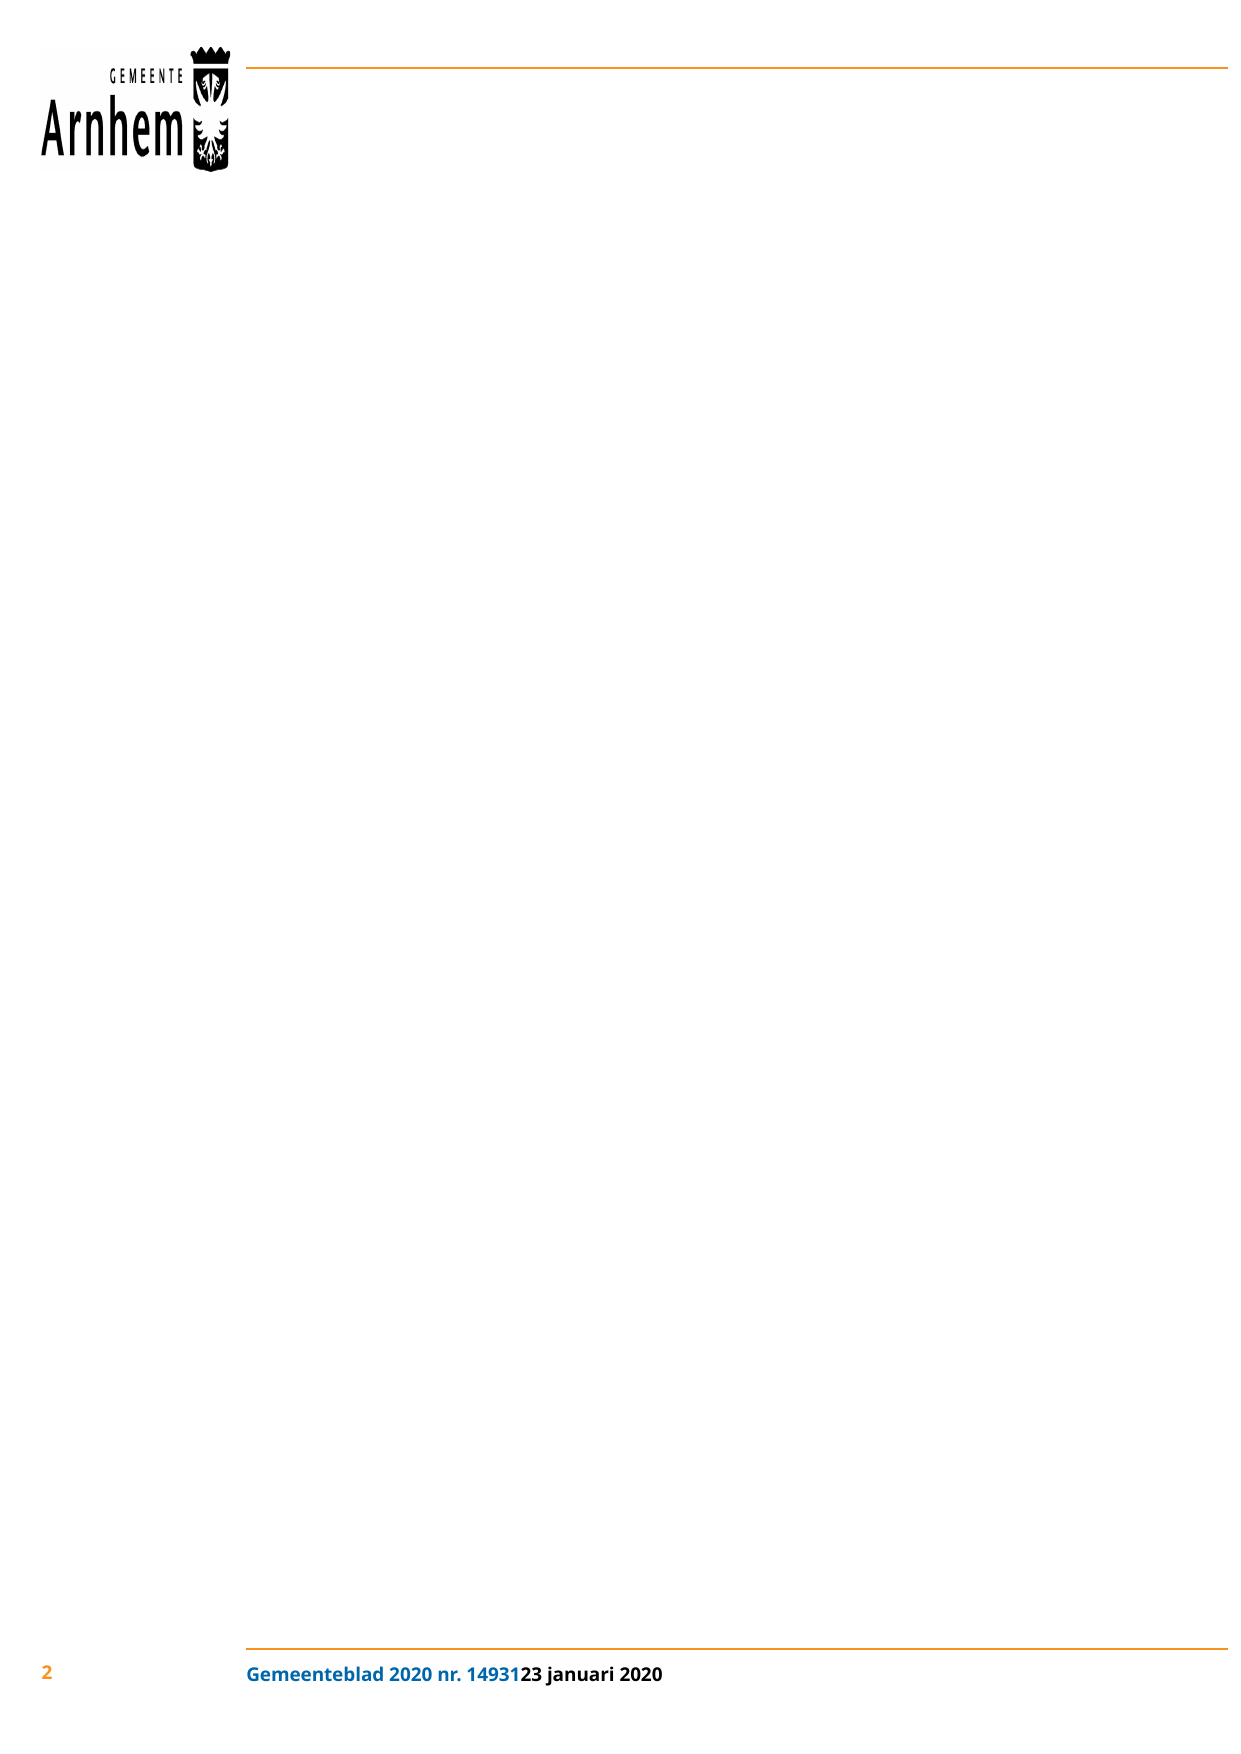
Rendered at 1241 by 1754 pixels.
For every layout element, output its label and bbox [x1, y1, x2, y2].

picture [41, 47, 231, 172]
